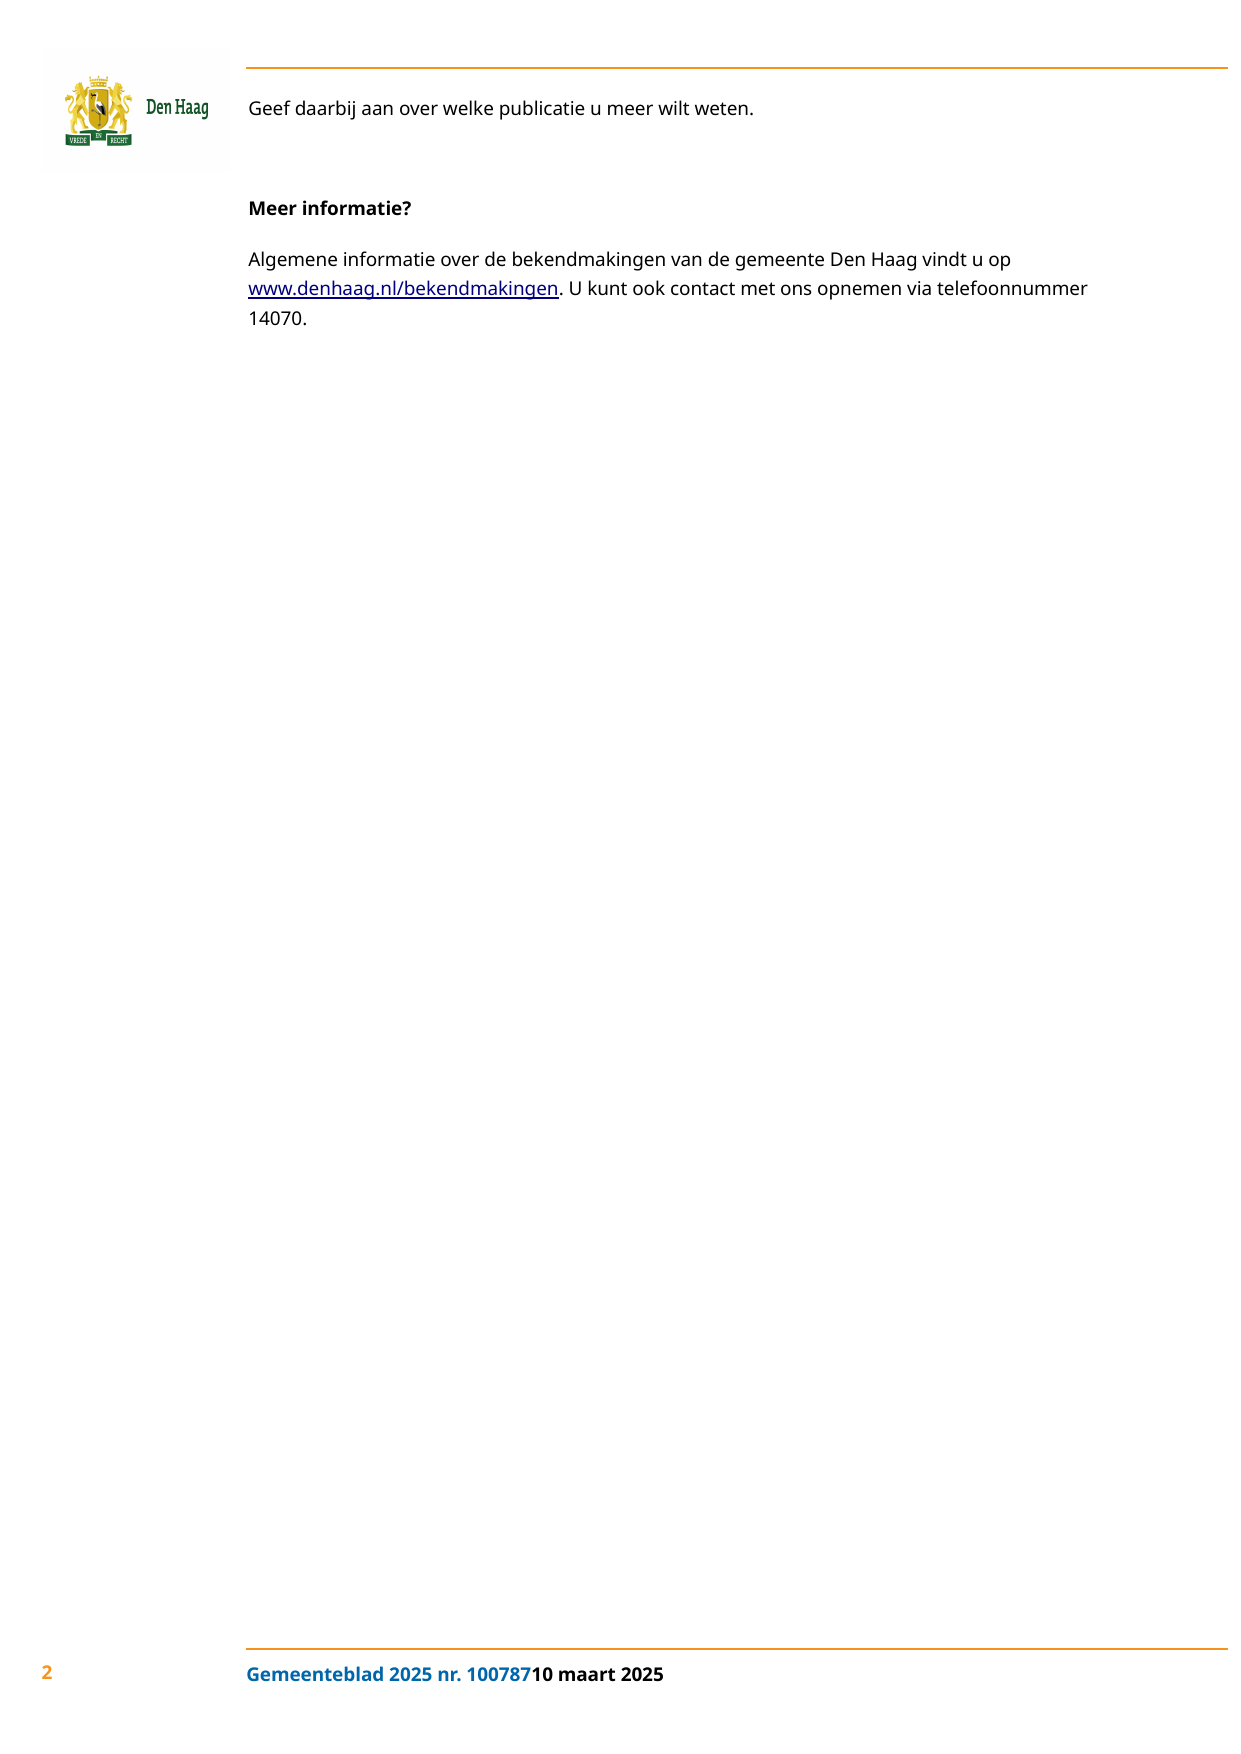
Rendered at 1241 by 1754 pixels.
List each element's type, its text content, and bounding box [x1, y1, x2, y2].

text Meer informatie? [248, 196, 1152, 221]
text Algemene informatie over de bekendmakingen van de gemeente Den Haag vindt u op www.denhaag.nl/bekendmakingen. U kunt ook contact met ons opnemen via telefoonnummer 14070. [248, 246, 1152, 331]
text Geef daarbij aan over welke publicatie u meer wilt weten. [248, 95, 1152, 121]
picture [41, 47, 231, 172]
